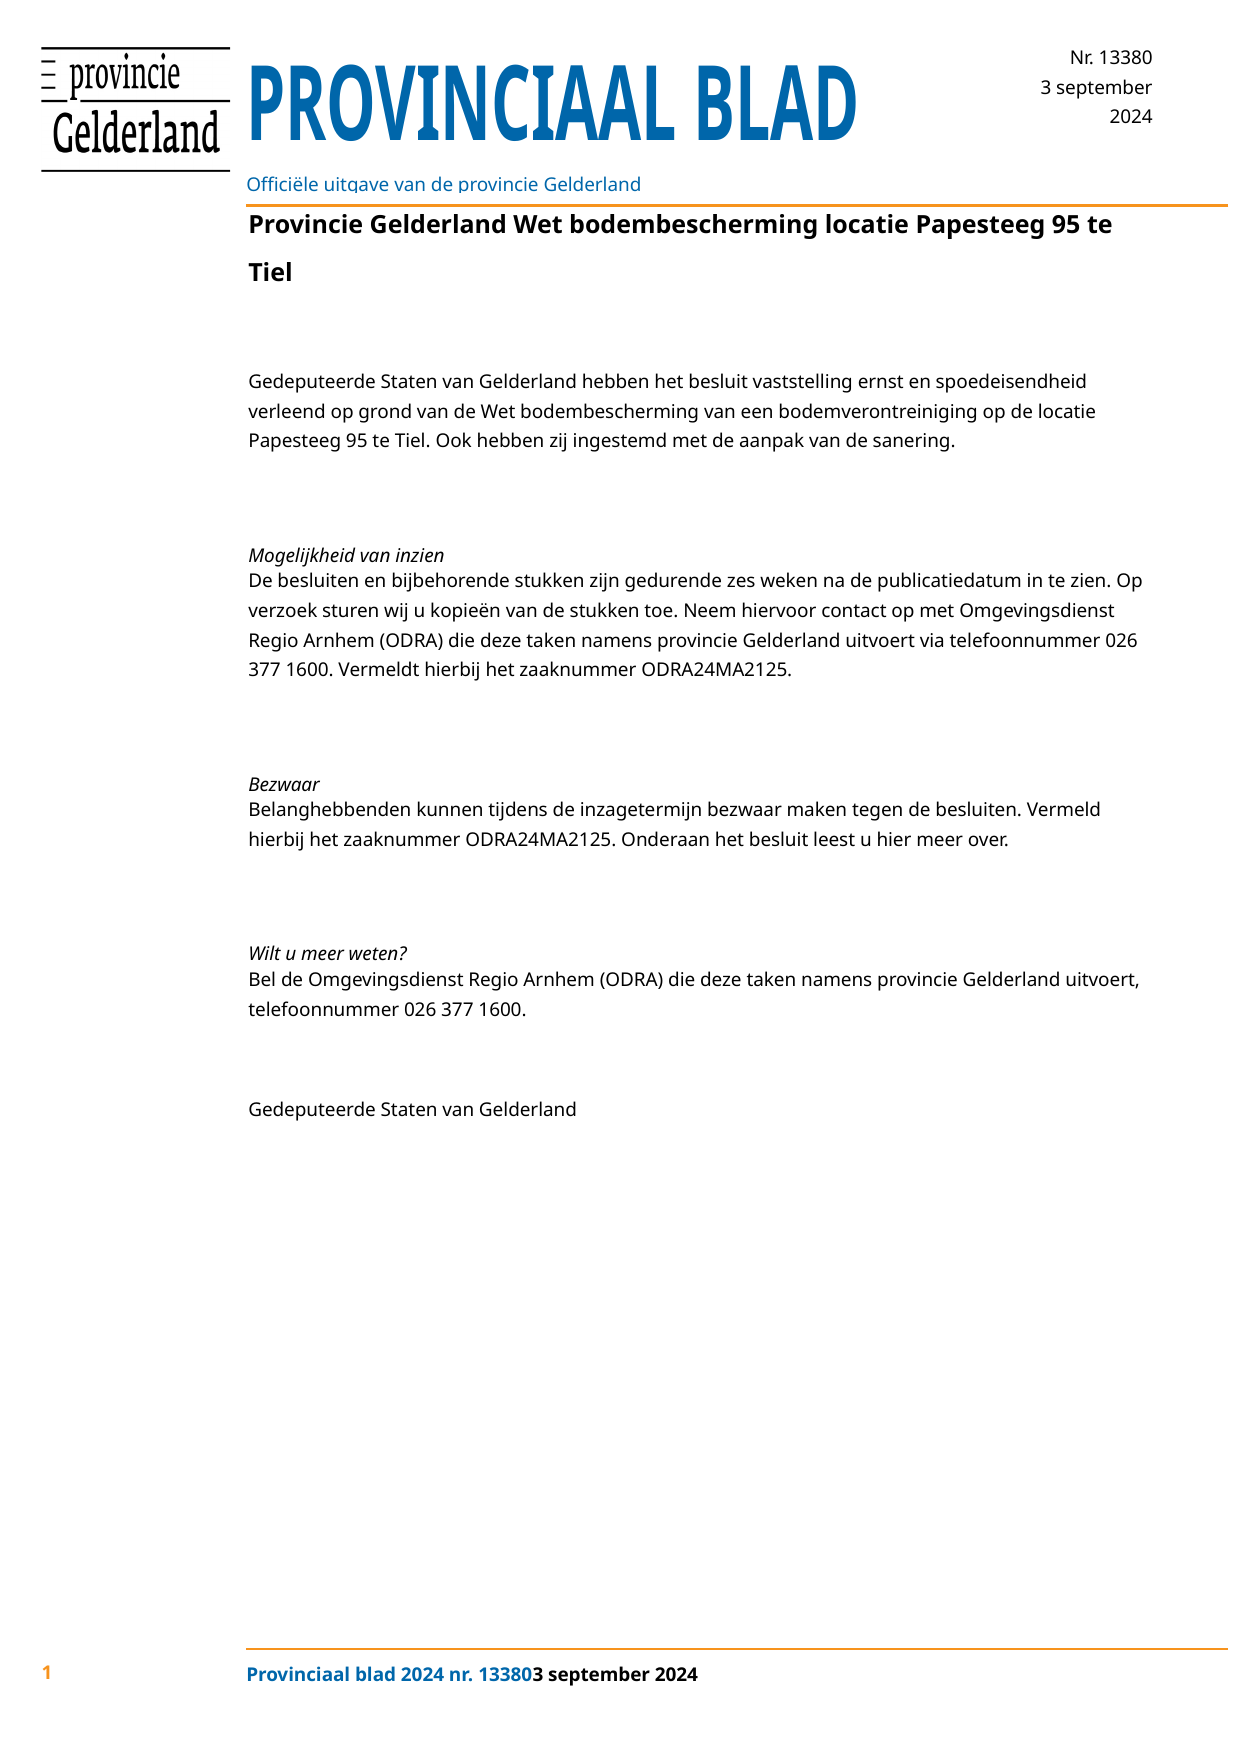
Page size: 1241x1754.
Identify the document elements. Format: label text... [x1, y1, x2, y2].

text Gedeputeerde Staten van Gelderland [248, 1097, 1152, 1122]
text Bezwaar [248, 771, 1152, 796]
text Gedeputeerde Staten van Gelderland hebben het besluit vaststelling ernst en spoedeisendheid verleend op grond van de Wet bodembescherming van een bodemverontreiniging op de locatie Papesteeg 95 te Tiel. Ook hebben zij ingestemd met de aanpak van de sanering. [248, 368, 1152, 453]
text Provincie Gelderland Wet bodembescherming locatie Papesteeg 95 te Tiel [248, 207, 1152, 288]
text Wilt u meer weten? [248, 940, 1152, 966]
picture [41, 47, 231, 172]
text Mogelijkheid van inzien [248, 542, 1152, 568]
text De besluiten en bijbehorende stukken zijn gedurende zes weken na de publicatiedatum in te zien. Op verzoek sturen wij u kopieën van de stukken toe. Neem hiervoor contact op met Omgevingsdienst Regio Arnhem (ODRA) die deze taken namens provincie Gelderland uitvoert via telefoonnummer 026 377 1600. Vermeldt hierbij het zaaknummer ODRA24MA2125. [248, 568, 1152, 682]
text Bel de Omgevingsdienst Regio Arnhem (ODRA) die deze taken namens provincie Gelderland uitvoert, telefoonnummer 026 377 1600. [248, 966, 1152, 1021]
text Belanghebbenden kunnen tijdens de inzagetermijn bezwaar maken tegen de besluiten. Vermeld hierbij het zaaknummer ODRA24MA2125. Onderaan het besluit leest u hier meer over. [248, 796, 1152, 852]
